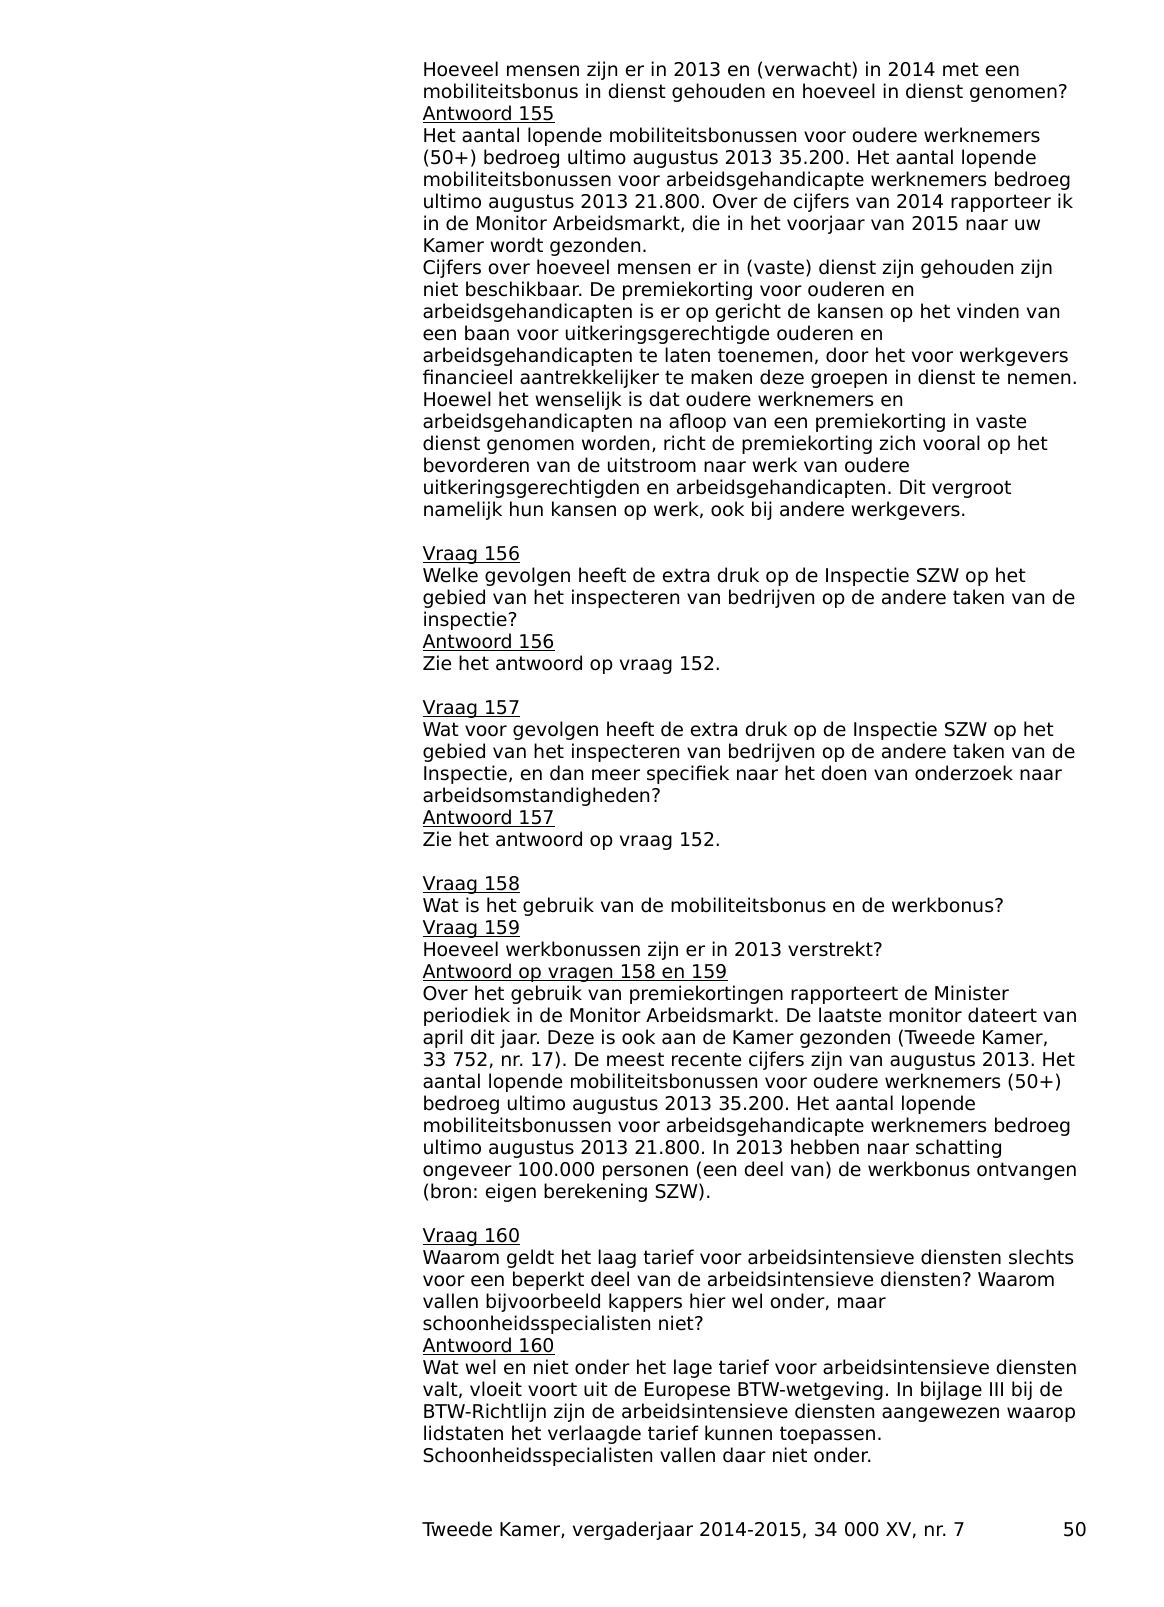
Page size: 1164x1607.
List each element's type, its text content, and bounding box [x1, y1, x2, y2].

text Vraag 160 [422, 1225, 1087, 1247]
text Waarom geldt het laag tarief voor arbeidsintensieve diensten slechts voor een beperkt deel van de arbeidsintensieve diensten? Waarom vallen bijvoorbeeld kappers hier wel onder, maar schoonheidsspecialisten niet? [422, 1247, 1087, 1335]
text Vraag 159 [422, 917, 1087, 939]
text Zie het antwoord op vraag 152. [422, 653, 1087, 675]
text Wat voor gevolgen heeft de extra druk op de Inspectie SZW op het gebied van het inspecteren van bedrijven op de andere taken van de Inspectie, en dan meer specifiek naar het doen van onderzoek naar arbeidsomstandigheden? [422, 719, 1087, 807]
text Vraag 156 [422, 543, 1087, 565]
text Antwoord 155 [422, 103, 1087, 125]
text Wat is het gebruik van de mobiliteitsbonus en de werkbonus? [422, 895, 1087, 917]
text Wat wel en niet onder het lage tarief voor arbeidsintensieve diensten valt, vloeit voort uit de Europese BTW-wetgeving. In bijlage III bij de BTW-Richtlijn zijn de arbeidsintensieve diensten aangewezen waarop lidstaten het verlaagde tarief kunnen toepassen. Schoonheidsspecialisten vallen daar niet onder. [422, 1357, 1087, 1467]
text Antwoord op vragen 158 en 159 [422, 961, 1087, 983]
text Antwoord 160 [422, 1335, 1087, 1357]
text Vraag 157 [422, 697, 1087, 719]
text Het aantal lopende mobiliteitsbonussen voor oudere werknemers (50+) bedroeg ultimo augustus 2013 35.200. Het aantal lopende mobiliteitsbonussen voor arbeidsgehandicapte werknemers bedroeg ultimo augustus 2013 21.800. Over de cijfers van 2014 rapporteer ik in de Monitor Arbeidsmarkt, die in het voorjaar van 2015 naar uw Kamer wordt gezonden. [422, 125, 1087, 257]
text Antwoord 157 [422, 807, 1087, 829]
text Hoeveel werkbonussen zijn er in 2013 verstrekt? [422, 939, 1087, 961]
text Vraag 158 [422, 873, 1087, 895]
text Zie het antwoord op vraag 152. [422, 829, 1087, 851]
text Cijfers over hoeveel mensen er in (vaste) dienst zijn gehouden zijn niet beschikbaar. De premiekorting voor ouderen en arbeidsgehandicapten is er op gericht de kansen op het vinden van een baan voor uitkeringsgerechtigde ouderen en arbeidsgehandicapten te laten toenemen, door het voor werkgevers financieel aantrekkelijker te maken deze groepen in dienst te nemen. Hoewel het wenselijk is dat oudere werknemers en arbeidsgehandicapten na afloop van een premiekorting in vaste dienst genomen worden, richt de premiekorting zich vooral op het bevorderen van de uitstroom naar werk van oudere uitkeringsgerechtigden en arbeidsgehandicapten. Dit vergroot namelijk hun kansen op werk, ook bij andere werkgevers. [422, 257, 1087, 521]
text Hoeveel mensen zijn er in 2013 en (verwacht) in 2014 met een mobiliteitsbonus in dienst gehouden en hoeveel in dienst genomen? [422, 59, 1087, 103]
text Welke gevolgen heeft de extra druk op de Inspectie SZW op het gebied van het inspecteren van bedrijven op de andere taken van de inspectie? [422, 565, 1087, 631]
text Antwoord 156 [422, 631, 1087, 653]
text Over het gebruik van premiekortingen rapporteert de Minister periodiek in de Monitor Arbeidsmarkt. De laatste monitor dateert van april dit jaar. Deze is ook aan de Kamer gezonden (Tweede Kamer, 33 752, nr. 17). De meest recente cijfers zijn van augustus 2013. Het aantal lopende mobiliteitsbonussen voor oudere werknemers (50+) bedroeg ultimo augustus 2013 35.200. Het aantal lopende mobiliteitsbonussen voor arbeidsgehandicapte werknemers bedroeg ultimo augustus 2013 21.800. In 2013 hebben naar schatting ongeveer 100.000 personen (een deel van) de werkbonus ontvangen (bron: eigen berekening SZW). [422, 983, 1087, 1203]
